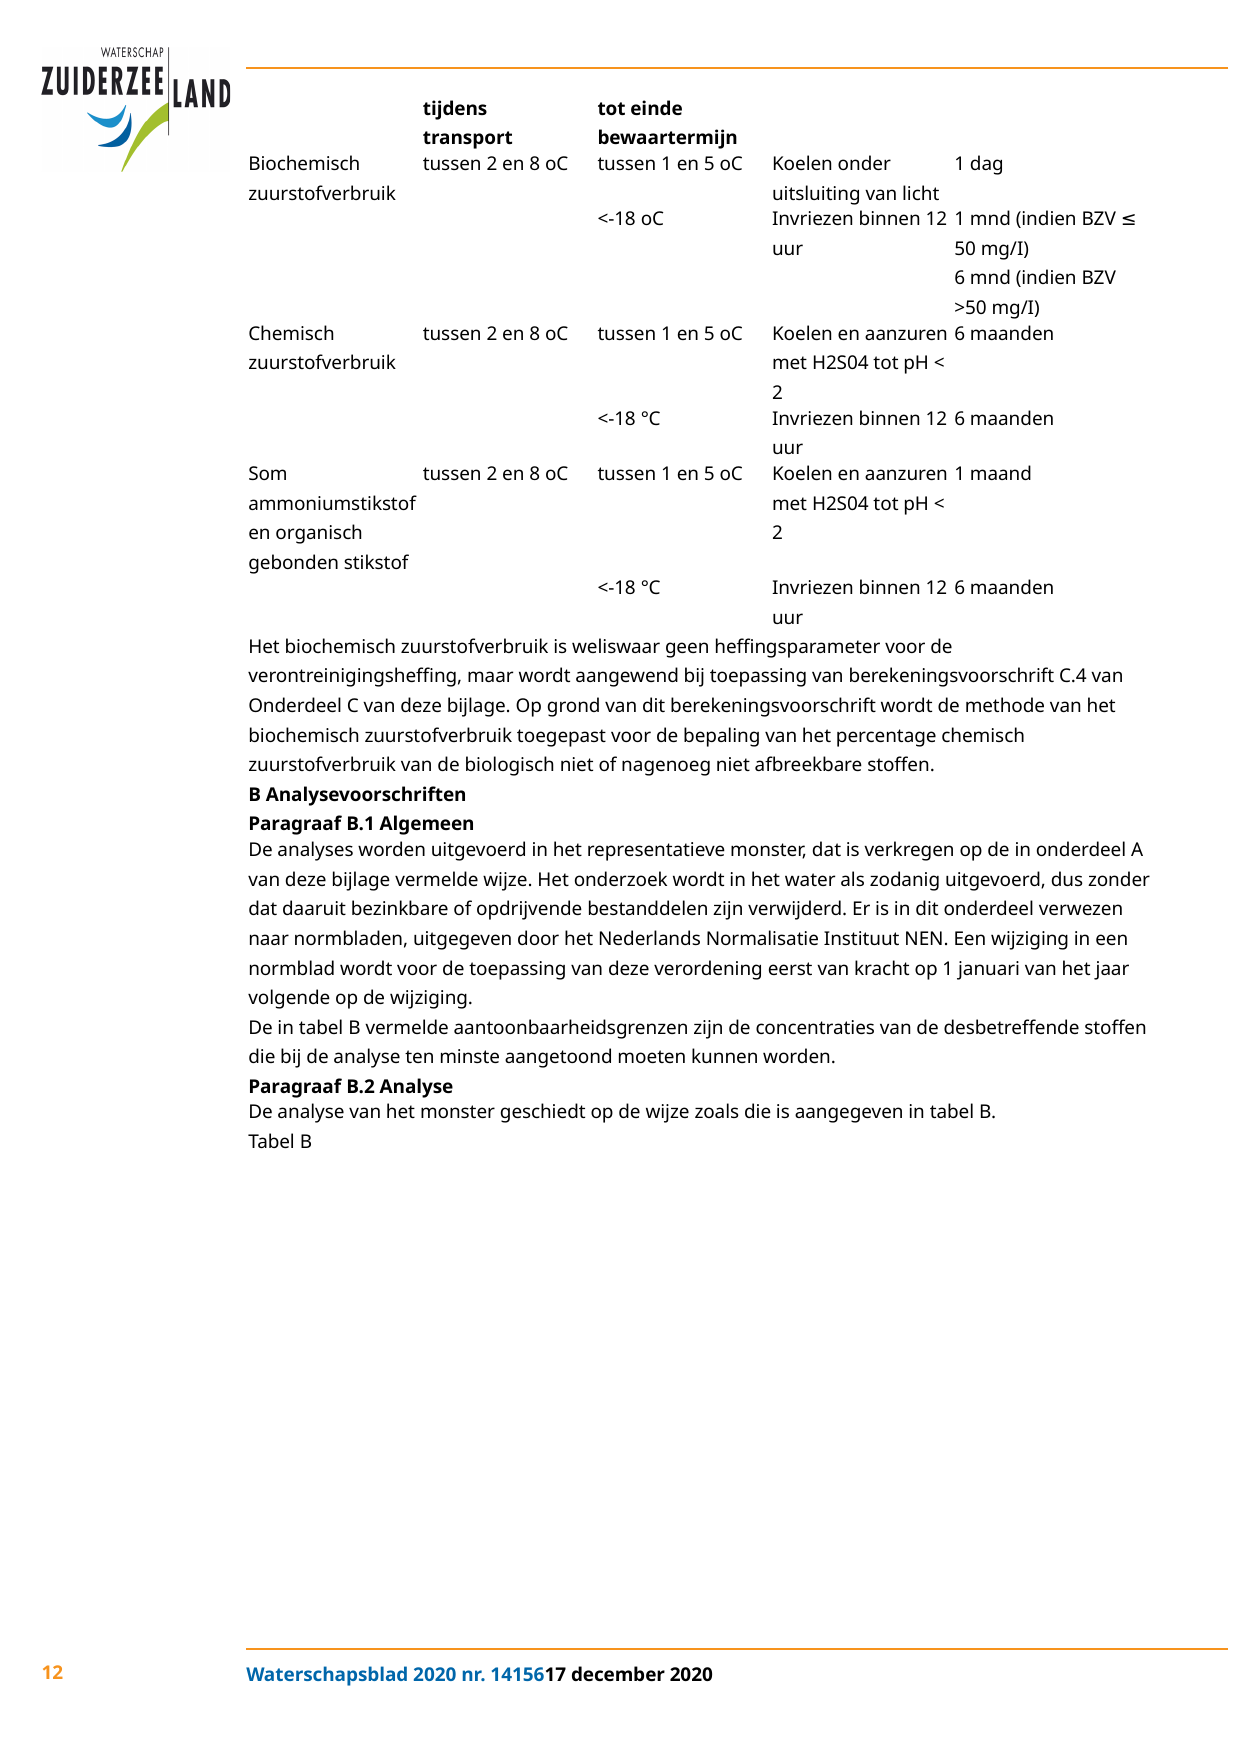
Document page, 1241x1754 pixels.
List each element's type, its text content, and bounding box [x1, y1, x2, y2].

table_cell [423, 205, 597, 320]
table_cell Chemisch zuurstofverbruik [248, 320, 423, 405]
table_cell tussen 1 en 5 oC [597, 460, 772, 574]
table_cell tussen 1 en 5 oC [597, 150, 772, 205]
text B Analysevoorschriften [248, 781, 1152, 807]
table_cell 1 dag [954, 150, 1152, 205]
table_cell [772, 95, 954, 150]
table_cell Invriezen binnen 12 uur [772, 575, 954, 630]
table_cell [423, 575, 597, 630]
text Tabel B [248, 1128, 1152, 1154]
table_cell Koelen en aanzuren met H2S04 tot pH < 2 [772, 460, 954, 574]
table_cell Invriezen binnen 12 uur [772, 405, 954, 460]
table_cell [248, 405, 423, 460]
table_cell [954, 95, 1152, 150]
table_cell Invriezen binnen 12 uur [772, 205, 954, 320]
table_cell Koelen en aanzuren met H2S04 tot pH < 2 [772, 320, 954, 405]
table_cell 1 mnd (indien BZV ≤ 50 mg/I) 6 mnd (indien BZV >50 mg/I) [954, 205, 1152, 320]
table_cell [248, 205, 423, 320]
table_cell Biochemisch zuurstofverbruik [248, 150, 423, 205]
table_cell <-18 oC [597, 205, 772, 320]
text Paragraaf B.2 Analyse [248, 1073, 1152, 1099]
table_cell <-18 °C [597, 575, 772, 630]
table_cell tussen 1 en 5 oC [597, 320, 772, 405]
table_cell Som ammoniumstikstof en organisch gebonden stikstof [248, 460, 423, 574]
table_cell 6 maanden [954, 405, 1152, 460]
table_cell tot einde bewaartermijn [597, 95, 772, 150]
text Paragraaf B.1 Algemeen [248, 811, 1152, 836]
text De in tabel B vermelde aantoonbaarheidsgrenzen zijn de concentraties van de desbetreffende stoffen die bij de analyse ten minste aangetoond moeten kunnen worden. [248, 1014, 1152, 1069]
table_cell [248, 575, 423, 630]
text Het biochemisch zuurstofverbruik is weliswaar geen heffingsparameter voor de verontreinigingsheffing, maar wordt aangewend bij toepassing van berekeningsvoorschrift C.4 van Onderdeel C van deze bijlage. Op grond van dit berekeningsvoorschrift wordt de methode van het biochemisch zuurstofverbruik toegepast voor de bepaling van het percentage chemisch zuurstofverbruik van de biologisch niet of nagenoeg niet afbreekbare stoffen. [248, 633, 1152, 777]
table_cell Koelen onder uitsluiting van licht [772, 150, 954, 205]
text De analyses worden uitgevoerd in het representatieve monster, dat is verkregen op de in onderdeel A van deze bijlage vermelde wijze. Het onderzoek wordt in het water als zodanig uitgevoerd, dus zonder dat daaruit bezinkbare of opdrijvende bestanddelen zijn verwijderd. Er is in dit onderdeel verwezen naar normbladen, uitgegeven door het Nederlands Normalisatie Instituut NEN. Een wijziging in een normblad wordt voor de toepassing van deze verordening eerst van kracht op 1 januari van het jaar volgende op de wijziging. [248, 836, 1152, 1010]
table_cell tussen 2 en 8 oC [423, 150, 597, 205]
table_cell tijdens transport [423, 95, 597, 150]
table_cell [423, 405, 597, 460]
table_cell [248, 95, 423, 150]
table_cell 1 maand [954, 460, 1152, 574]
table_cell 6 maanden [954, 575, 1152, 630]
table_cell tussen 2 en 8 oC [423, 460, 597, 574]
table_cell tussen 2 en 8 oC [423, 320, 597, 405]
table_cell 6 maanden [954, 320, 1152, 405]
picture [41, 47, 231, 172]
table_cell <-18 °C [597, 405, 772, 460]
text De analyse van het monster geschiedt op de wijze zoals die is aangegeven in tabel B. [248, 1099, 1152, 1124]
